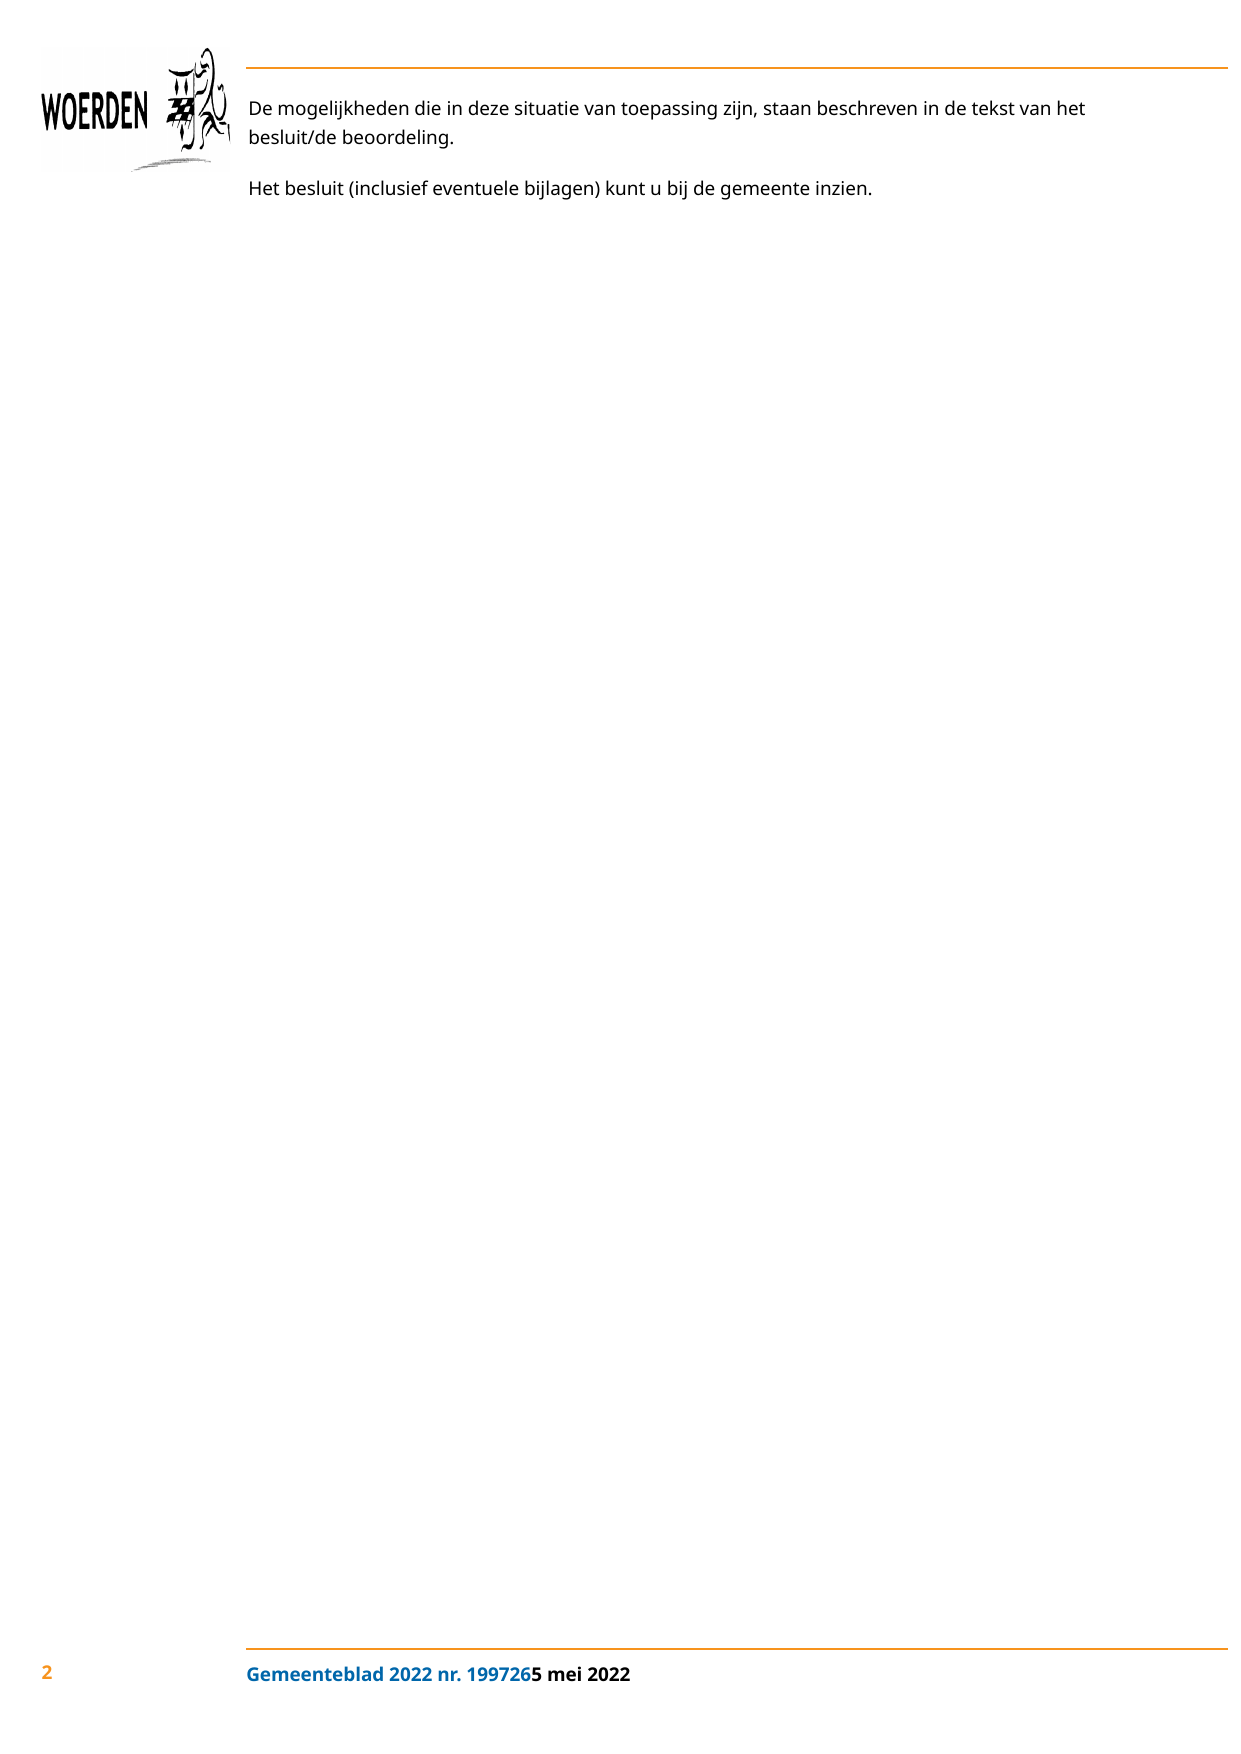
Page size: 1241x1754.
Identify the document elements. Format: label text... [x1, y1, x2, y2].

text De mogelijkheden die in deze situatie van toepassing zijn, staan beschreven in de tekst van het besluit/de beoordeling. [248, 95, 1152, 150]
text Het besluit (inclusief eventuele bijlagen) kunt u bij de gemeente inzien. [248, 175, 1152, 201]
picture [41, 47, 231, 172]
